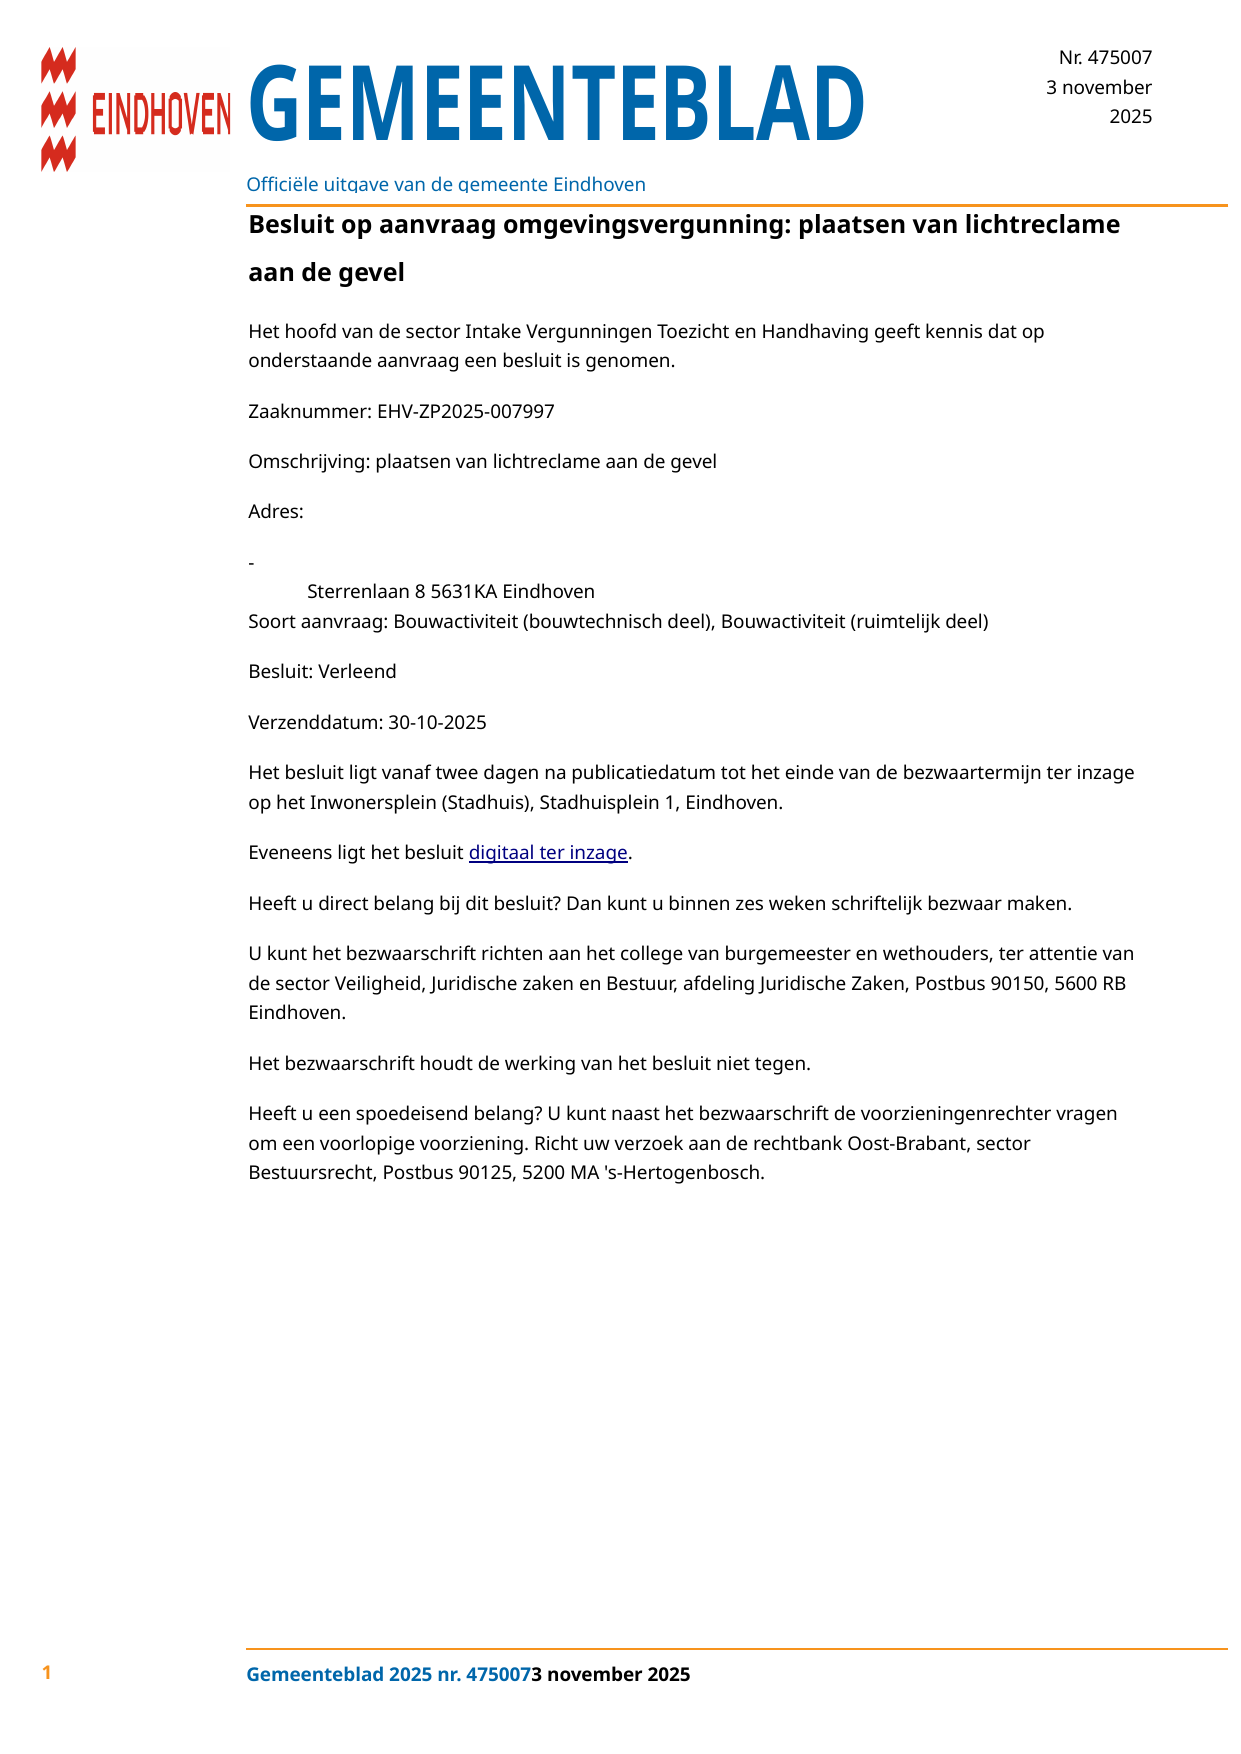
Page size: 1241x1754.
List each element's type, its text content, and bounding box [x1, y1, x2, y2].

text Besluit: Verleend [248, 659, 1152, 684]
text Het besluit ligt vanaf twee dagen na publicatiedatum tot het einde van de bezwaartermijn ter inzage op het Inwonersplein (Stadhuis), Stadhuisplein 1, Eindhoven. [248, 759, 1152, 815]
text Heeft u direct belang bij dit besluit? Dan kunt u binnen zes weken schriftelijk bezwaar maken. [248, 890, 1152, 916]
text Soort aanvraag: Bouwactiviteit (bouwtechnisch deel), Bouwactiviteit (ruimtelijk deel) [248, 608, 1152, 634]
text Het bezwaarschrift houdt de werking van het besluit niet tegen. [248, 1050, 1152, 1076]
picture [41, 47, 231, 172]
text Omschrijving: plaatsen van lichtreclame aan de gevel [248, 448, 1152, 474]
text Het hoofd van de sector Intake Vergunningen Toezicht en Handhaving geeft kennis dat op onderstaande aanvraag een besluit is genomen. [248, 318, 1152, 373]
text Verzenddatum: 30-10-2025 [248, 709, 1152, 735]
text Adres: [248, 499, 1152, 524]
text Besluit op aanvraag omgevingsvergunning: plaatsen van lichtreclame aan de gevel [248, 207, 1152, 288]
text Heeft u een spoedeisend belang? U kunt naast het bezwaarschrift de voorzieningenrechter vragen om een voorlopige voorziening. Richt uw verzoek aan de rechtbank Oost-Brabant, sector Bestuursrecht, Postbus 90125, 5200 MA 's-Hertogenbosch. [248, 1100, 1152, 1185]
text U kunt het bezwaarschrift richten aan het college van burgemeester en wethouders, ter attentie van de sector Veiligheid, Juridische zaken en Bestuur, afdeling Juridische Zaken, Postbus 90150, 5600 RB Eindhoven. [248, 940, 1152, 1025]
text Zaaknummer: EHV-ZP2025-007997 [248, 398, 1152, 424]
text Eveneens ligt het besluit digitaal ter inzage. [248, 839, 1152, 865]
list Sterrenlaan 8 5631KA Eindhoven [248, 579, 1152, 604]
